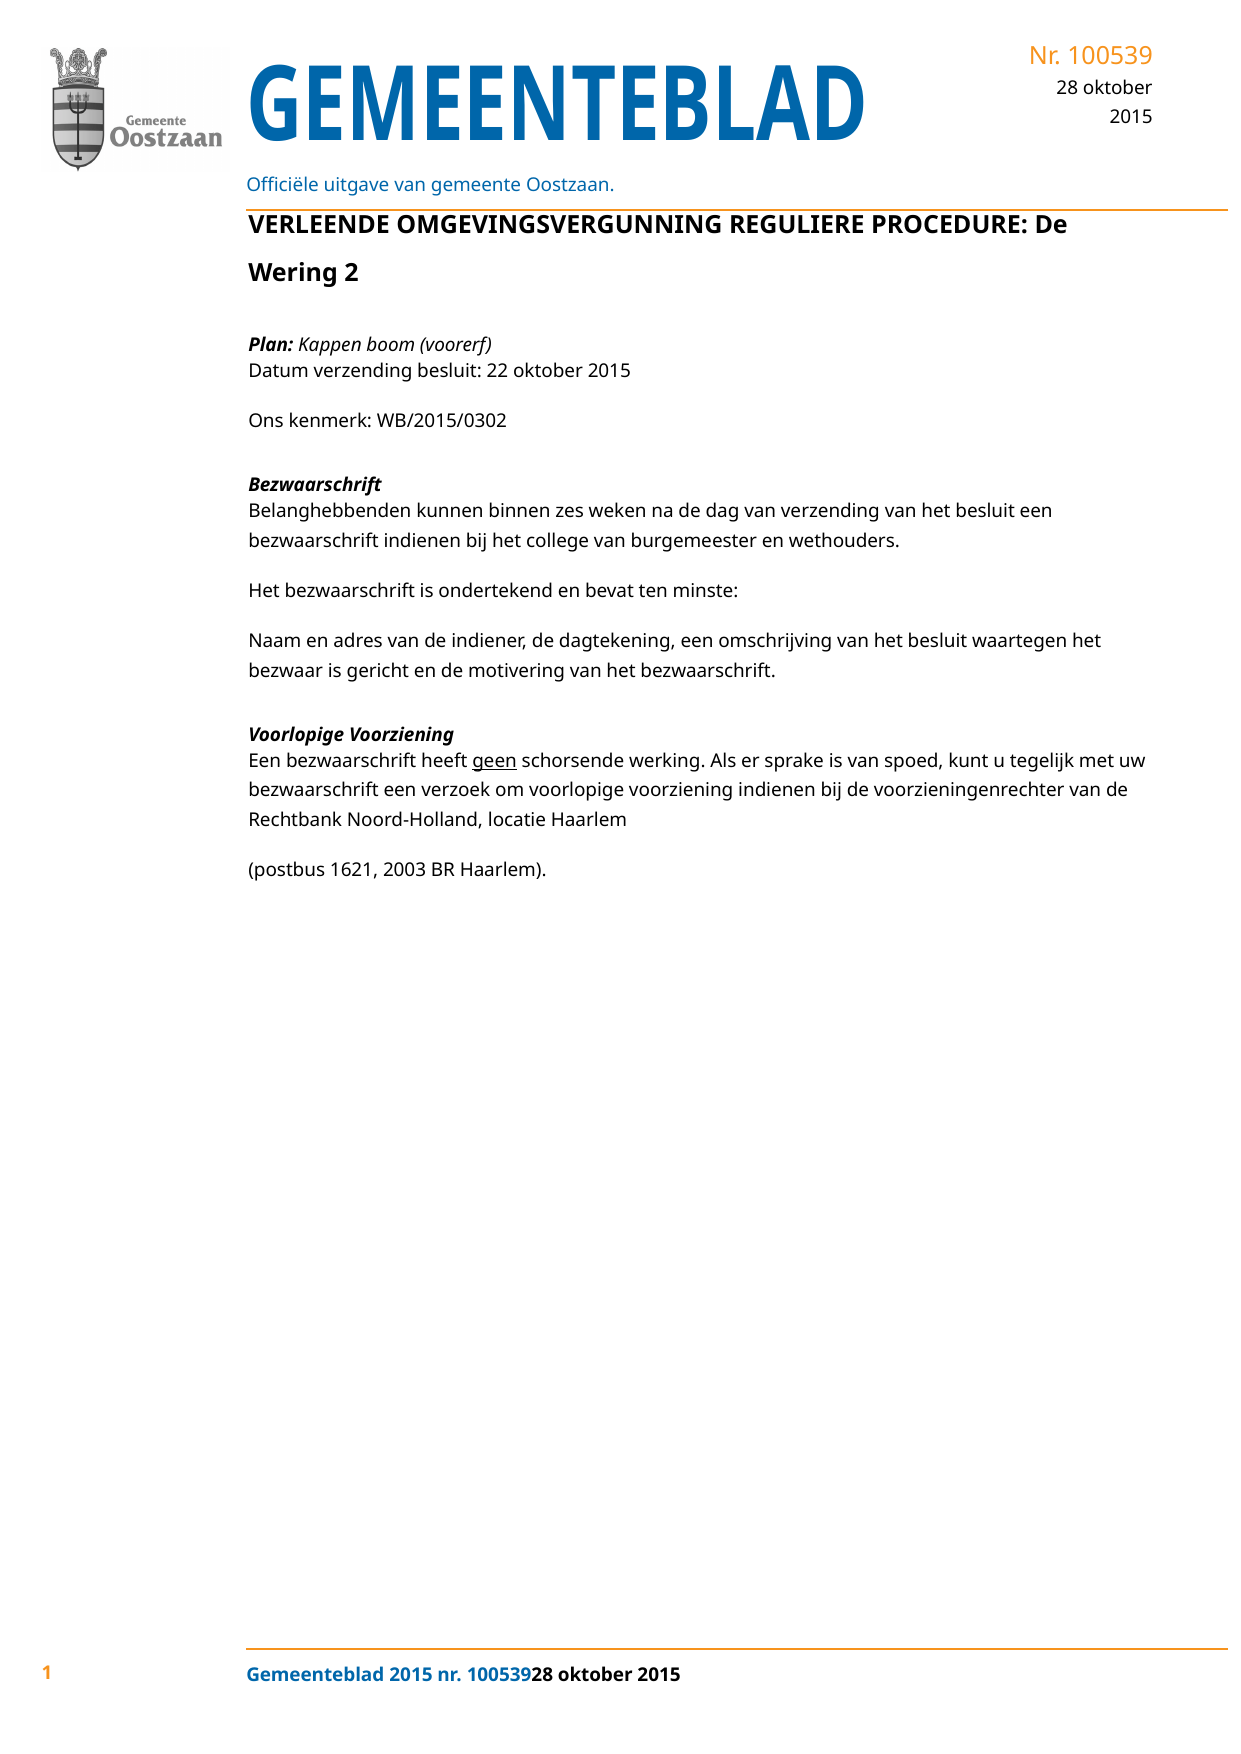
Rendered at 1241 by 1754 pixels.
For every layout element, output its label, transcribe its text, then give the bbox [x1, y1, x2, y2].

text (postbus 1621, 2003 BR Haarlem). [248, 857, 1152, 882]
text Bezwaarschrift [248, 472, 1152, 497]
text Datum verzending besluit: 22 oktober 2015 [248, 357, 1152, 383]
picture [41, 47, 231, 172]
text Naam en adres van de indiener, de dagtekening, een omschrijving van het besluit waartegen het bezwaar is gericht en de motivering van het bezwaarschrift. [248, 628, 1152, 683]
text Ons kenmerk: WB/2015/0302 [248, 408, 1152, 433]
text Belanghebbenden kunnen binnen zes weken na de dag van verzending van het besluit een bezwaarschrift indienen bij het college van burgemeester en wethouders. [248, 497, 1152, 553]
text Voorlopige Voorziening [248, 721, 1152, 747]
text Het bezwaarschrift is ondertekend en bevat ten minste: [248, 577, 1152, 603]
text VERLEENDE OMGEVINGSVERGUNNING REGULIERE PROCEDURE: De Wering 2 [248, 211, 1152, 288]
text Een bezwaarschrift heeft geen schorsende werking. Als er sprake is van spoed, kunt u tegelijk met uw bezwaarschrift een verzoek om voorlopige voorziening indienen bij de voorzieningenrechter van de Rechtbank Noord-Holland, locatie Haarlem [248, 747, 1152, 832]
text Plan: Kappen boom (voorerf) [248, 331, 1152, 357]
